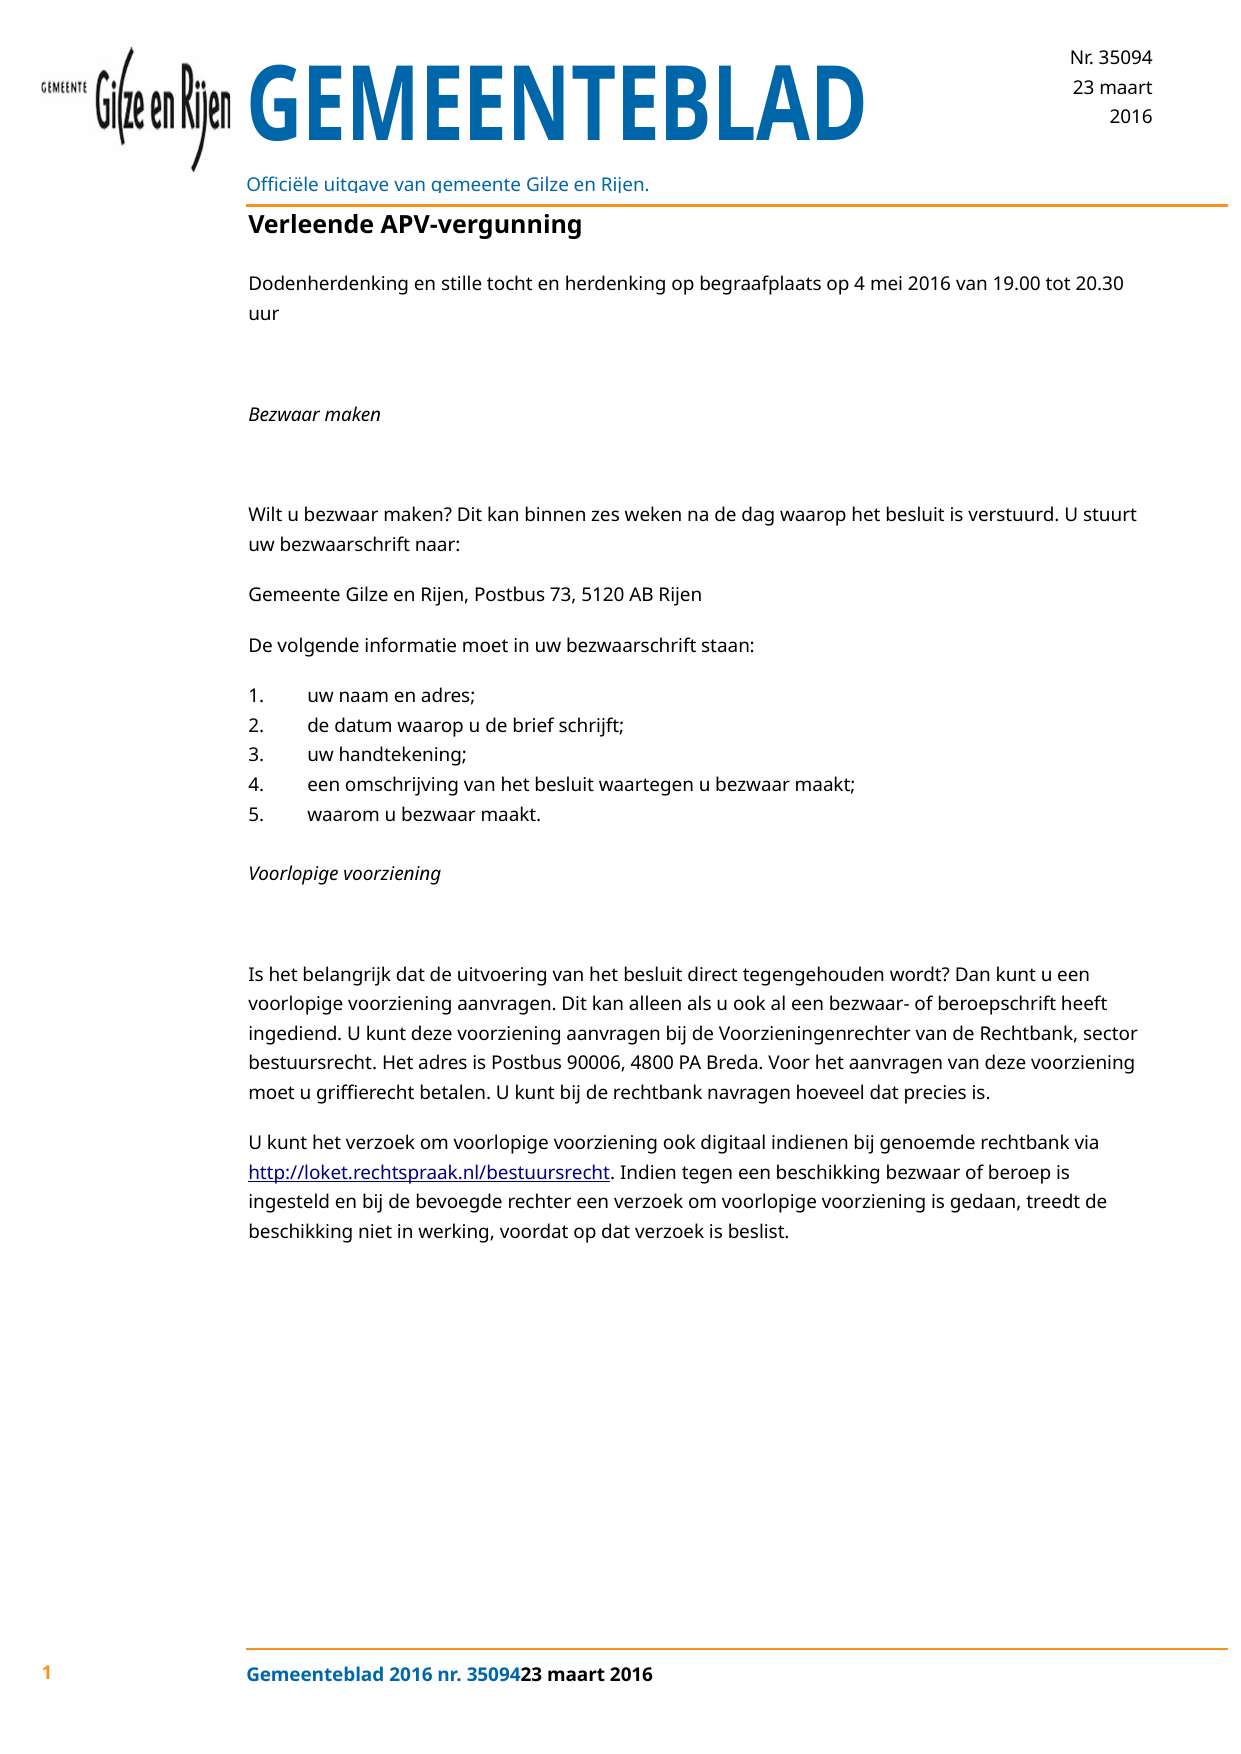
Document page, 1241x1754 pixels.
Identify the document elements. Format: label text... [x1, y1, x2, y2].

text Wilt u bezwaar maken? Dit kan binnen zes weken na de dag waarop het besluit is verstuurd. U stuurt uw bezwaarschrift naar: [248, 502, 1152, 557]
text Voorlopige voorziening [248, 860, 1152, 886]
list de datum waarop u de brief schrijft; [248, 712, 1152, 738]
text Bezwaar maken [248, 401, 1152, 426]
list een omschrijving van het besluit waartegen u bezwaar maakt; [248, 771, 1152, 797]
text Is het belangrijk dat de uitvoering van het besluit direct tegengehouden wordt? Dan kunt u een voorlopige voorziening aanvragen. Dit kan alleen als u ook al een bezwaar- of beroepschrift heeft ingediend. U kunt deze voorziening aanvragen bij de Voorzieningenrechter van de Rechtbank, sector bestuursrecht. Het adres is Postbus 90006, 4800 PA Breda. Voor het aanvragen van deze voorziening moet u griffierecht betalen. U kunt bij de rechtbank navragen hoeveel dat precies is. [248, 961, 1152, 1105]
text Gemeente Gilze en Rijen, Postbus 73, 5120 AB Rijen [248, 582, 1152, 607]
text Dodenherdenking en stille tocht en herdenking op begraafplaats op 4 mei 2016 van 19.00 tot 20.30 uur [248, 270, 1152, 326]
list waarom u bezwaar maakt. [248, 801, 1152, 826]
list uw handtekening; [248, 742, 1152, 767]
text U kunt het verzoek om voorlopige voorziening ook digitaal indienen bij genoemde rechtbank via http://loket.rechtspraak.nl/bestuursrecht. Indien tegen een beschikking bezwaar of beroep is ingesteld en bij de bevoegde rechter een verzoek om voorlopige voorziening is gedaan, treedt de beschikking niet in werking, voordat op dat verzoek is beslist. [248, 1129, 1152, 1244]
text De volgende informatie moet in uw bezwaarschrift staan: [248, 632, 1152, 658]
picture [41, 47, 231, 172]
text Verleende APV-vergunning [248, 207, 1152, 241]
list uw naam en adres; [248, 682, 1152, 708]
